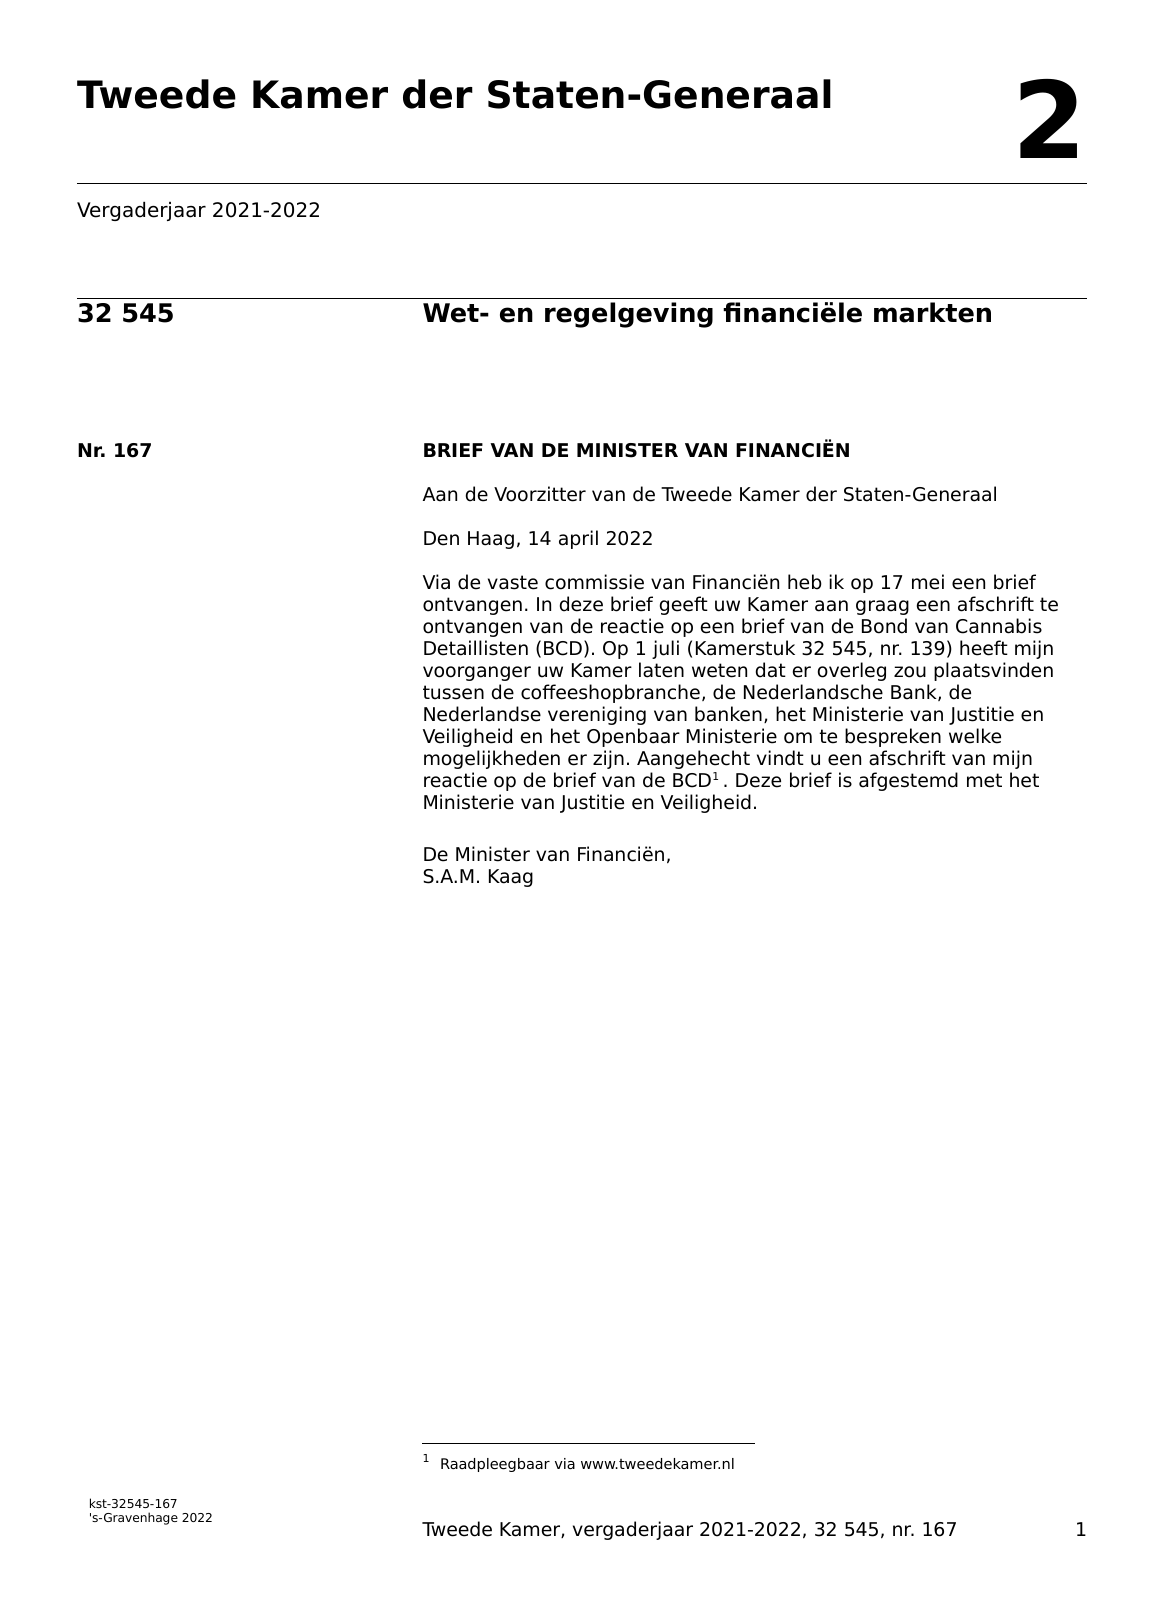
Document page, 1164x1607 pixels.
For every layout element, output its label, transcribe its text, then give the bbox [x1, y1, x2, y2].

text Den Haag, 14 april 2022 [422, 528, 1087, 550]
table_cell Vergaderjaar 2021-2022 [77, 184, 1087, 298]
text Aan de Voorzitter van de Tweede Kamer der Staten-Generaal [422, 484, 1087, 506]
table_header 2 [886, 59, 1087, 183]
table_header Tweede Kamer der Staten-Generaal [77, 59, 886, 183]
subtitle Nr. 167 BRIEF VAN DE MINISTER VAN FINANCIËN [77, 440, 1087, 462]
text Via de vaste commissie van Financiën heb ik op 17 mei een brief ontvangen. In deze brief geeft uw Kamer aan graag een afschrift te ontvangen van de reactie op een brief van de Bond van Cannabis Detaillisten (BCD). Op 1 juli (Kamerstuk 32 545, nr. 139) heeft mijn voorganger uw Kamer laten weten dat er overleg zou plaatsvinden tussen de coffeeshopbranche, de Nederlandsche Bank, de Nederlandse vereniging van banken, het Ministerie van Justitie en Veiligheid en het Openbaar Ministerie om te bespreken welke mogelijkheden er zijn. Aangehecht vindt u een afschrift van mijn reactie op de brief van de BCD. Deze brief is afgestemd met het Ministerie van Justitie en Veiligheid. [422, 572, 1087, 814]
text 's-Gravenhage 2022 [88, 1511, 323, 1525]
text kst-32545-167 [88, 1497, 323, 1511]
text Raadpleegbaar via www.tweedekamer.nl [422, 1452, 1087, 1474]
text De Minister van Financiën, S.A.M. Kaag [422, 844, 1087, 888]
subtitle 32 545 Wet- en regelgeving financiële markten [77, 299, 1087, 329]
